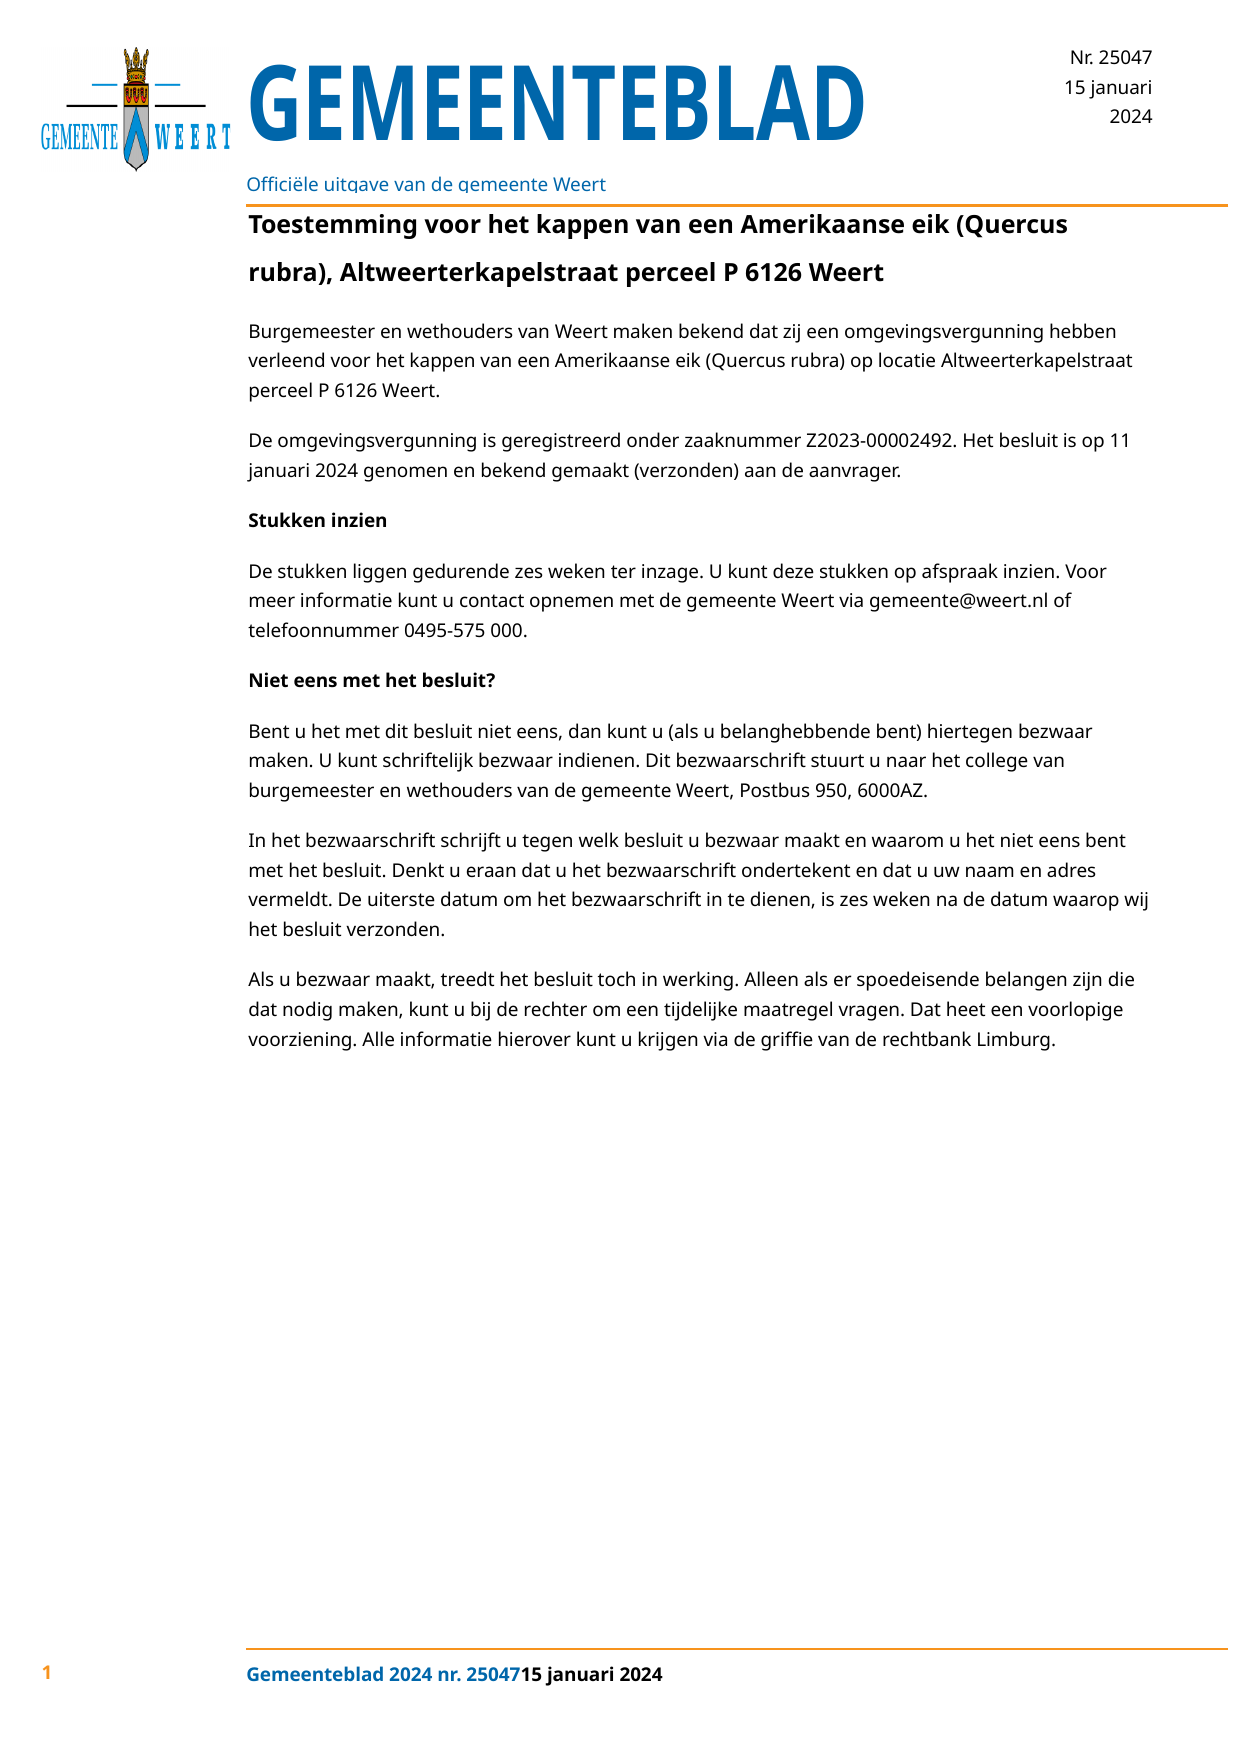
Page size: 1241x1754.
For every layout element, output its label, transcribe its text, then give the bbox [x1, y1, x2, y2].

text Stukken inzien [248, 507, 1152, 533]
text Niet eens met het besluit? [248, 667, 1152, 693]
picture [41, 47, 231, 172]
text De stukken liggen gedurende zes weken ter inzage. U kunt deze stukken op afspraak inzien. Voor meer informatie kunt u contact opnemen met de gemeente Weert via gemeente@weert.nl of telefoonnummer 0495-575 000. [248, 558, 1152, 643]
text In het bezwaarschrift schrijft u tegen welk besluit u bezwaar maakt en waarom u het niet eens bent met het besluit. Denkt u eraan dat u het bezwaarschrift ondertekent en dat u uw naam en adres vermeldt. De uiterste datum om het bezwaarschrift in te dienen, is zes weken na de datum waarop wij het besluit verzonden. [248, 827, 1152, 942]
text Bent u het met dit besluit niet eens, dan kunt u (als u belanghebbende bent) hiertegen bezwaar maken. U kunt schriftelijk bezwaar indienen. Dit bezwaarschrift stuurt u naar het college van burgemeester en wethouders van de gemeente Weert, Postbus 950, 6000AZ. [248, 718, 1152, 803]
text De omgevingsvergunning is geregistreerd onder zaaknummer Z2023-00002492. Het besluit is op 11 januari 2024 genomen en bekend gemaakt (verzonden) aan de aanvrager. [248, 427, 1152, 483]
text Toestemming voor het kappen van een Amerikaanse eik (Quercus rubra), Altweerterkapelstraat perceel P 6126 Weert [248, 207, 1152, 288]
text Burgemeester en wethouders van Weert maken bekend dat zij een omgevingsvergunning hebben verleend voor het kappen van een Amerikaanse eik (Quercus rubra) op locatie Altweerterkapelstraat perceel P 6126 Weert. [248, 318, 1152, 403]
text Als u bezwaar maakt, treedt het besluit toch in werking. Alleen als er spoedeisende belangen zijn die dat nodig maken, kunt u bij de rechter om een tijdelijke maatregel vragen. Dat heet een voorlopige voorziening. Alle informatie hierover kunt u krijgen via de griffie van de rechtbank Limburg. [248, 967, 1152, 1052]
